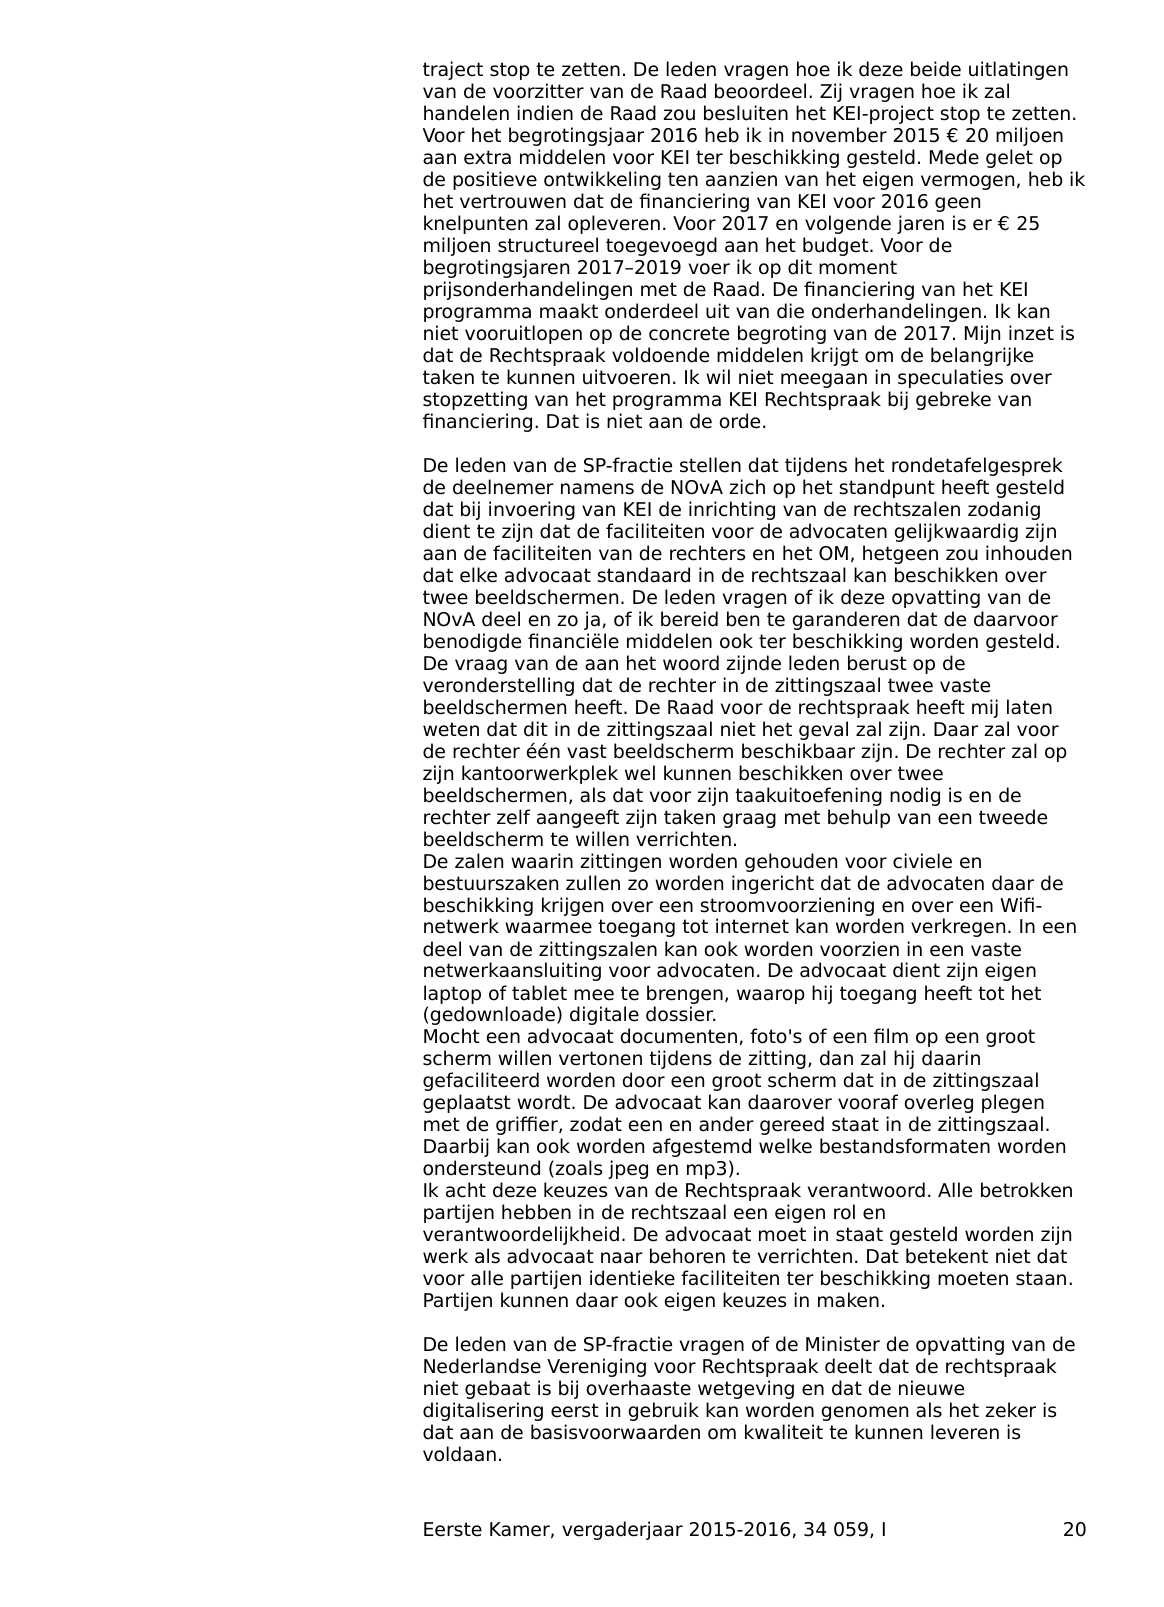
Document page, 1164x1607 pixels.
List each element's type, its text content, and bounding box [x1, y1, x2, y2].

text De zalen waarin zittingen worden gehouden voor civiele en bestuurszaken zullen zo worden ingericht dat de advocaten daar de beschikking krijgen over een stroomvoorziening en over een Wifi- netwerk waarmee toegang tot internet kan worden verkregen. In een deel van de zittingszalen kan ook worden voorzien in een vaste netwerkaansluiting voor advocaten. De advocaat dient zijn eigen laptop of tablet mee te brengen, waarop hij toegang heeft tot het (gedownloade) digitale dossier. [422, 851, 1087, 1026]
text De leden van de SP-fractie vragen of de Minister de opvatting van de Nederlandse Vereniging voor Rechtspraak deelt dat de rechtspraak niet gebaat is bij overhaaste wetgeving en dat de nieuwe digitalisering eerst in gebruik kan worden genomen als het zeker is dat aan de basisvoorwaarden om kwaliteit te kunnen leveren is voldaan. [422, 1334, 1087, 1466]
text De vraag van de aan het woord zijnde leden berust op de veronderstelling dat de rechter in de zittingszaal twee vaste beeldschermen heeft. De Raad voor de rechtspraak heeft mij laten weten dat dit in de zittingszaal niet het geval zal zijn. Daar zal voor de rechter één vast beeldscherm beschikbaar zijn. De rechter zal op zijn kantoorwerkplek wel kunnen beschikken over twee beeldschermen, als dat voor zijn taakuitoefening nodig is en de rechter zelf aangeeft zijn taken graag met behulp van een tweede beeldscherm te willen verrichten. [422, 653, 1087, 851]
text traject stop te zetten. De leden vragen hoe ik deze beide uitlatingen van de voorzitter van de Raad beoordeel. Zij vragen hoe ik zal handelen indien de Raad zou besluiten het KEI-project stop te zetten. [422, 59, 1087, 125]
text Voor het begrotingsjaar 2016 heb ik in november 2015 € 20 miljoen aan extra middelen voor KEI ter beschikking gesteld. Mede gelet op de positieve ontwikkeling ten aanzien van het eigen vermogen, heb ik het vertrouwen dat de financiering van KEI voor 2016 geen knelpunten zal opleveren. Voor 2017 en volgende jaren is er € 25 miljoen structureel toegevoegd aan het budget. Voor de begrotingsjaren 2017–2019 voer ik op dit moment prijsonderhandelingen met de Raad. De financiering van het KEI programma maakt onderdeel uit van die onderhandelingen. Ik kan niet vooruitlopen op de concrete begroting van de 2017. Mijn inzet is dat de Rechtspraak voldoende middelen krijgt om de belangrijke taken te kunnen uitvoeren. Ik wil niet meegaan in speculaties over stopzetting van het programma KEI Rechtspraak bij gebreke van financiering. Dat is niet aan de orde. [422, 125, 1087, 433]
text Ik acht deze keuzes van de Rechtspraak verantwoord. Alle betrokken partijen hebben in de rechtszaal een eigen rol en verantwoordelijkheid. De advocaat moet in staat gesteld worden zijn werk als advocaat naar behoren te verrichten. Dat betekent niet dat voor alle partijen identieke faciliteiten ter beschikking moeten staan. Partijen kunnen daar ook eigen keuzes in maken. [422, 1180, 1087, 1312]
text De leden van de SP-fractie stellen dat tijdens het rondetafelgesprek de deelnemer namens de NOvA zich op het standpunt heeft gesteld dat bij invoering van KEI de inrichting van de rechtszalen zodanig dient te zijn dat de faciliteiten voor de advocaten gelijkwaardig zijn aan de faciliteiten van de rechters en het OM, hetgeen zou inhouden dat elke advocaat standaard in de rechtszaal kan beschikken over twee beeldschermen. De leden vragen of ik deze opvatting van de NOvA deel en zo ja, of ik bereid ben te garanderen dat de daarvoor benodigde financiële middelen ook ter beschikking worden gesteld. [422, 455, 1087, 653]
text Mocht een advocaat documenten, foto's of een film op een groot scherm willen vertonen tijdens de zitting, dan zal hij daarin gefaciliteerd worden door een groot scherm dat in de zittingszaal geplaatst wordt. De advocaat kan daarover vooraf overleg plegen met de griffier, zodat een en ander gereed staat in de zittingszaal. Daarbij kan ook worden afgestemd welke bestandsformaten worden ondersteund (zoals jpeg en mp3). [422, 1026, 1087, 1180]
